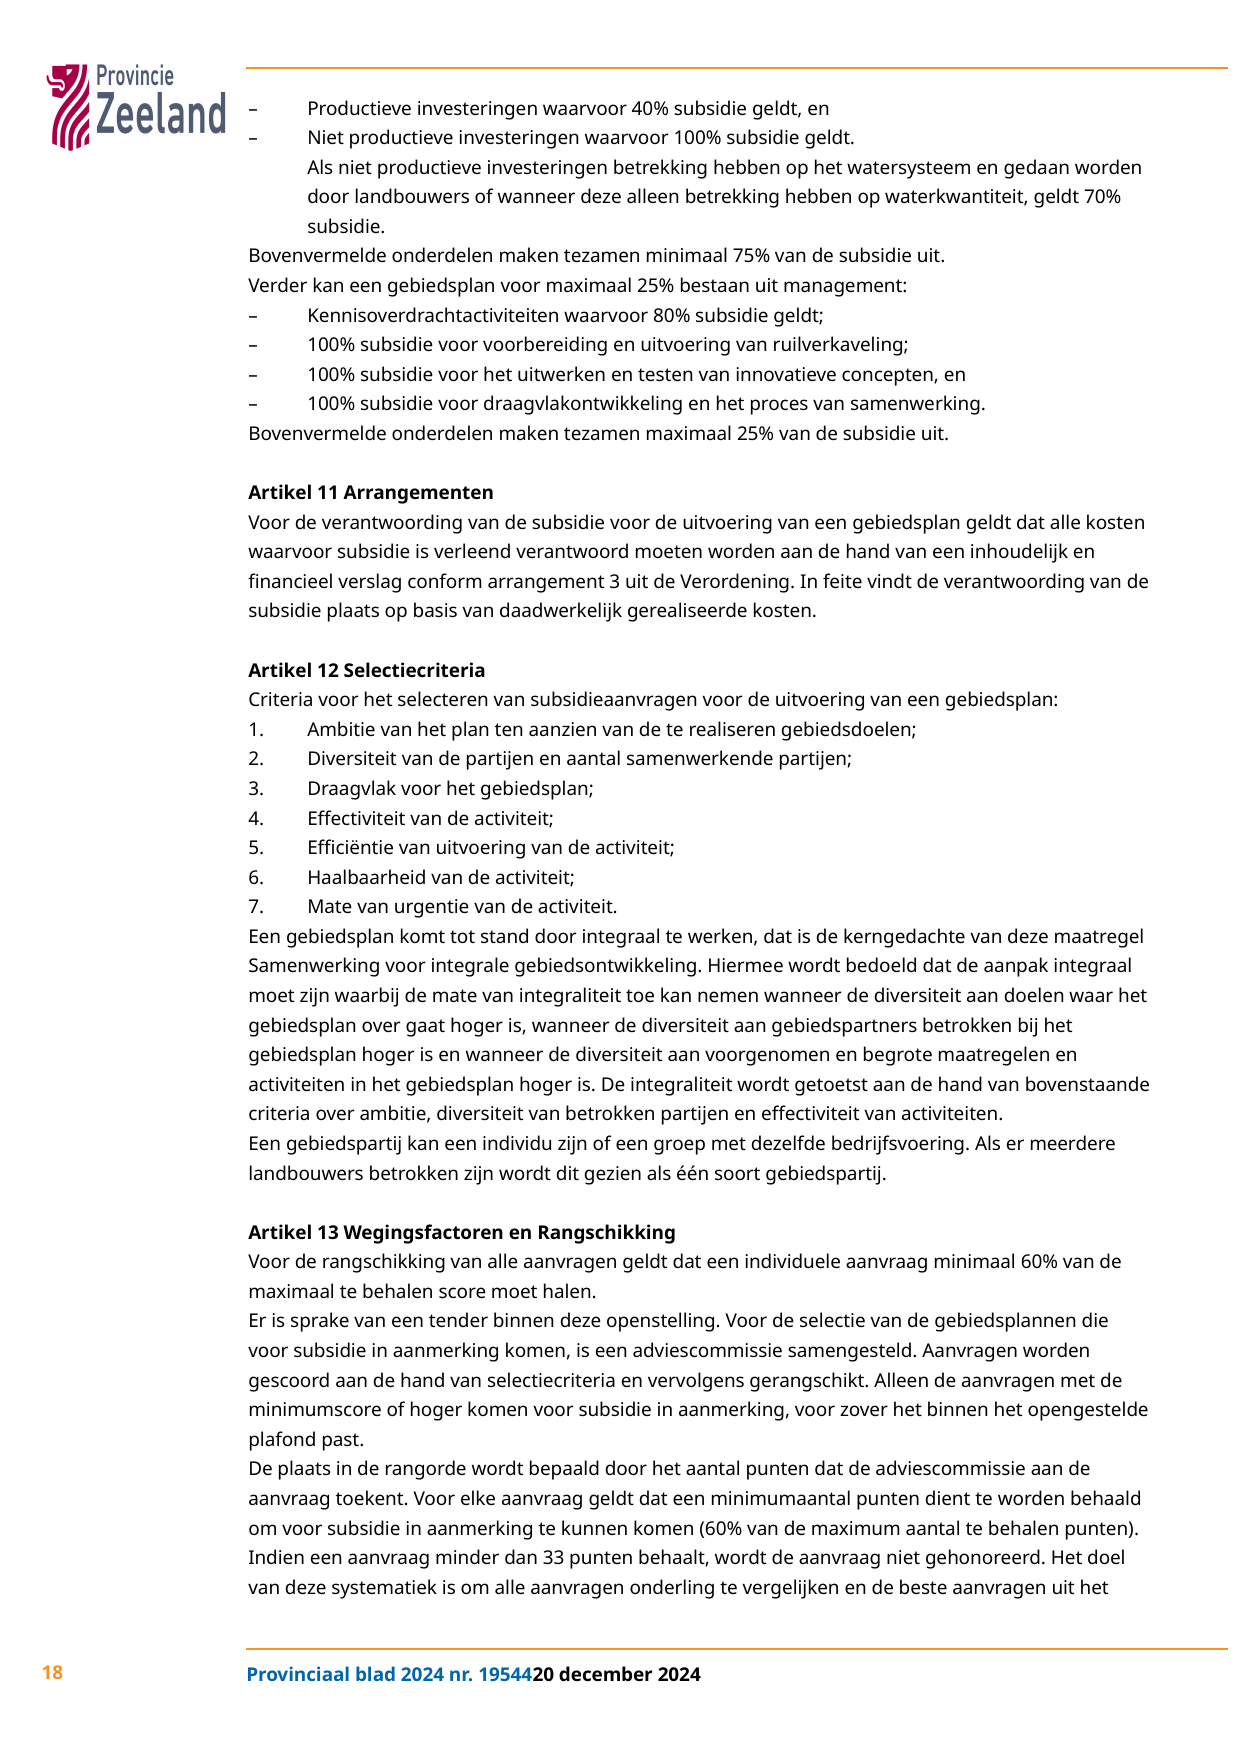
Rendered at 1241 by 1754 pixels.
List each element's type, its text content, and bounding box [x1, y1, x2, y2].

list Draagvlak voor het gebiedsplan; [248, 775, 1152, 801]
list Haalbaarheid van de activiteit; [248, 864, 1152, 890]
text Voor de rangschikking van alle aanvragen geldt dat een individuele aanvraag minimaal 60% van de maximaal te behalen score moet halen. [248, 1248, 1152, 1304]
text Artikel 12 Selectiecriteria [248, 657, 1152, 683]
list 100% subsidie voor voorbereiding en uitvoering van ruilverkaveling; [248, 331, 1152, 357]
picture [41, 47, 231, 172]
list Diversiteit van de partijen en aantal samenwerkende partijen; [248, 746, 1152, 771]
list Effectiviteit van de activiteit; [248, 805, 1152, 831]
list Als niet productieve investeringen betrekking hebben op het watersysteem en gedaan worden door landbouwers of wanneer deze alleen betrekking hebben op waterkwantiteit, geldt 70% subsidie. [248, 154, 1152, 239]
list Niet productieve investeringen waarvoor 100% subsidie geldt. [248, 124, 1152, 150]
text Criteria voor het selecteren van subsidieaanvragen voor de uitvoering van een gebiedsplan: [248, 686, 1152, 712]
list Efficiëntie van uitvoering van de activiteit; [248, 834, 1152, 860]
text Een gebiedspartij kan een individu zijn of een groep met dezelfde bedrijfsvoering. Als er meerdere landbouwers betrokken zijn wordt dit gezien als één soort gebiedspartij. [248, 1130, 1152, 1186]
text Er is sprake van een tender binnen deze openstelling. Voor de selectie van de gebiedsplannen die voor subsidie in aanmerking komen, is een adviescommissie samengesteld. Aanvragen worden gescoord aan de hand van selectiecriteria en vervolgens gerangschikt. Alleen de aanvragen met de minimumscore of hoger komen voor subsidie in aanmerking, voor zover het binnen het opengestelde plafond past. [248, 1308, 1152, 1452]
text Bovenvermelde onderdelen maken tezamen minimaal 75% van de subsidie uit. [248, 243, 1152, 268]
text Een gebiedsplan komt tot stand door integraal te werken, dat is de kerngedachte van deze maatregel Samenwerking voor integrale gebiedsontwikkeling. Hiermee wordt bedoeld dat de aanpak integraal moet zijn waarbij de mate van integraliteit toe kan nemen wanneer de diversiteit aan doelen waar het gebiedsplan over gaat hoger is, wanneer de diversiteit aan gebiedspartners betrokken bij het gebiedsplan hoger is en wanneer de diversiteit aan voorgenomen en begrote maatregelen en activiteiten in het gebiedsplan hoger is. De integraliteit wordt getoetst aan de hand van bovenstaande criteria over ambitie, diversiteit van betrokken partijen en effectiviteit van activiteiten. [248, 923, 1152, 1126]
text Artikel 11 Arrangementen [248, 479, 1152, 505]
list Productieve investeringen waarvoor 40% subsidie geldt, en [248, 95, 1152, 121]
list 100% subsidie voor draagvlakontwikkeling en het proces van samenwerking. [248, 391, 1152, 416]
list Mate van urgentie van de activiteit. [248, 893, 1152, 919]
text Artikel 13 Wegingsfactoren en Rangschikking [248, 1219, 1152, 1245]
text Bovenvermelde onderdelen maken tezamen maximaal 25% van de subsidie uit. [248, 420, 1152, 446]
text De plaats in de rangorde wordt bepaald door het aantal punten dat de adviescommissie aan de aanvraag toekent. Voor elke aanvraag geldt dat een minimumaantal punten dient te worden behaald om voor subsidie in aanmerking te kunnen komen (60% van de maximum aantal te behalen punten). Indien een aanvraag minder dan 33 punten behaalt, wordt de aanvraag niet gehonoreerd. Het doel van deze systematiek is om alle aanvragen onderling te vergelijken en de beste aanvragen uit het [248, 1456, 1152, 1600]
text Voor de verantwoording van de subsidie voor de uitvoering van een gebiedsplan geldt dat alle kosten waarvoor subsidie is verleend verantwoord moeten worden aan de hand van een inhoudelijk en financieel verslag conform arrangement 3 uit de Verordening. In feite vindt de verantwoording van de subsidie plaats op basis van daadwerkelijk gerealiseerde kosten. [248, 509, 1152, 623]
list Ambitie van het plan ten aanzien van de te realiseren gebiedsdoelen; [248, 716, 1152, 742]
text Verder kan een gebiedsplan voor maximaal 25% bestaan uit management: [248, 272, 1152, 298]
list 100% subsidie voor het uitwerken en testen van innovatieve concepten, en [248, 361, 1152, 387]
list Kennisoverdrachtactiviteiten waarvoor 80% subsidie geldt; [248, 302, 1152, 328]
